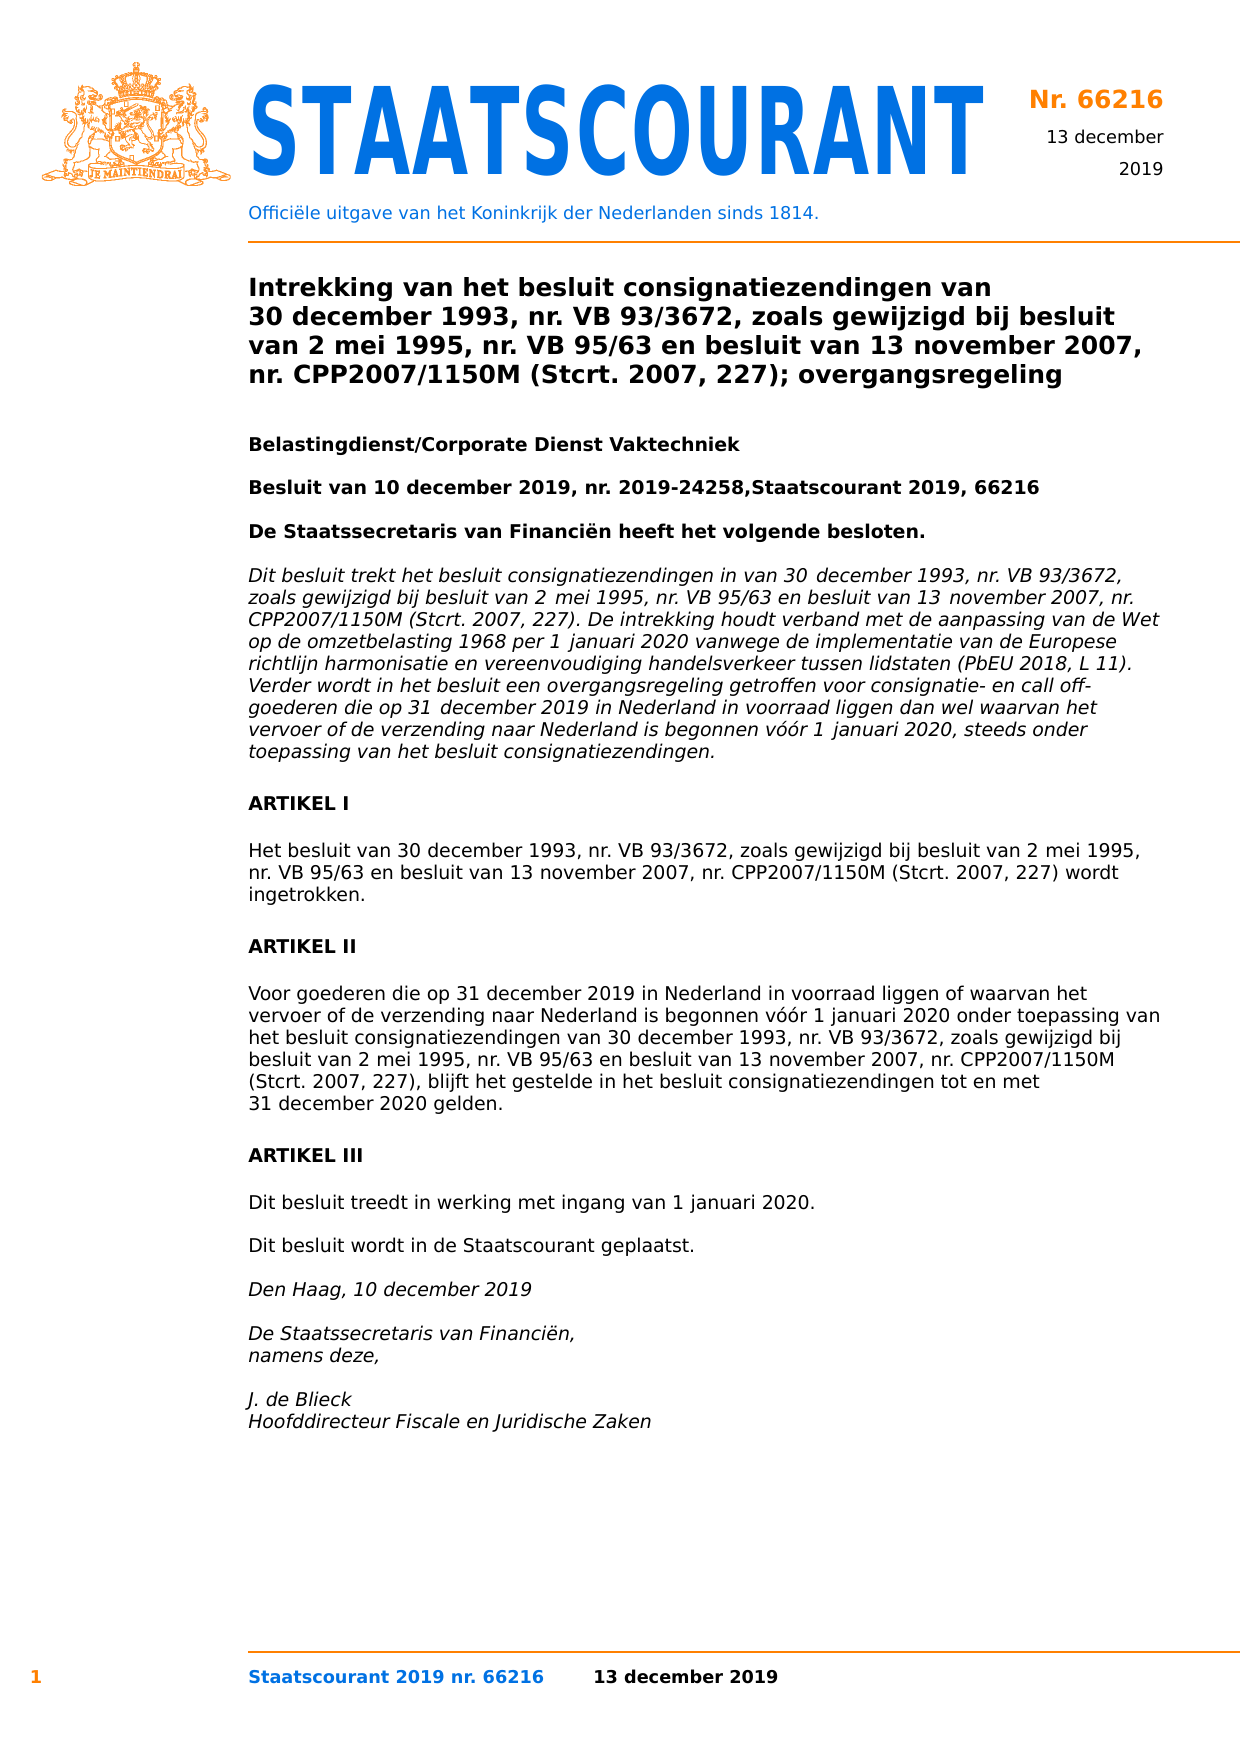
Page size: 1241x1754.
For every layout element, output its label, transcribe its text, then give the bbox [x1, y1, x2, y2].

table_header STAATSCOURANT [248, 62, 998, 203]
text De Staatssecretaris van Financiën, namens deze, J. de Blieck Hoofddirecteur Fiscale en Juridische Zaken [248, 1323, 1163, 1433]
text Belastingdienst/Corporate Dienst Vaktechniek [248, 433, 1163, 455]
text Voor goederen die op 31 december 2019 in Nederland in voorraad liggen of waarvan het vervoer of de verzending naar Nederland is begonnen vóór 1 januari 2020 onder toepassing van het besluit consignatiezendingen van 30 december 1993, nr. VB 93/3672, zoals gewijzigd bij besluit van 2 mei 1995, nr. VB 95/63 en besluit van 13 november 2007, nr. CPP2007/1150M (Stcrt. 2007, 227), blijft het gestelde in het besluit consignatiezendingen tot en met 31 december 2020 gelden. [248, 983, 1163, 1114]
table_header [25, 62, 248, 241]
picture [41, 62, 231, 186]
text Dit besluit wordt in de Staatscourant geplaatst. [248, 1235, 1163, 1257]
subtitle ARTIKEL I [248, 793, 1163, 815]
text Dit besluit treedt in werking met ingang van 1 januari 2020. [248, 1192, 1163, 1213]
subtitle Intrekking van het besluit consignatiezendingen van 30 december 1993, nr. VB 93/3672, zoals gewijzigd bij besluit van 2 mei 1995, nr. VB 95/63 en besluit van 13 november 2007, nr. CPP2007/1150M (Stcrt. 2007, 227); overgangsregeling [248, 273, 1163, 390]
subtitle ARTIKEL II [248, 936, 1163, 958]
table_cell 2019 [998, 153, 1240, 203]
text Dit besluit trekt het besluit consignatiezendingen in van 30 december 1993, nr. VB 93/3672, zoals gewijzigd bij besluit van 2 mei 1995, nr. VB 95/63 en besluit van 13 november 2007, nr. CPP2007/1150M (Stcrt. 2007, 227). De intrekking houdt verband met de aanpassing van de Wet op de omzetbelasting 1968 per 1 januari 2020 vanwege de implementatie van de Europese richtlijn harmonisatie en vereenvoudiging handelsverkeer tussen lidstaten (PbEU 2018, L 11). Verder wordt in het besluit een overgangsregeling getroffen voor consignatie- en call off-goederen die op 31 december 2019 in Nederland in voorraad liggen dan wel waarvan het vervoer of de verzending naar Nederland is begonnen vóór 1 januari 2020, steeds onder toepassing van het besluit consignatiezendingen. [248, 565, 1163, 763]
subtitle ARTIKEL III [248, 1144, 1163, 1167]
text Den Haag, 10 december 2019 [248, 1279, 1163, 1301]
table_header Nr. 66216 [998, 62, 1240, 121]
text Besluit van 10 december 2019, nr. 2019-24258,Staatscourant 2019, 66216 [248, 477, 1163, 499]
text De Staatssecretaris van Financiën heeft het volgende besloten. [248, 521, 1163, 543]
table_cell 13 december [998, 121, 1240, 153]
text Het besluit van 30 december 1993, nr. VB 93/3672, zoals gewijzigd bij besluit van 2 mei 1995, nr. VB 95/63 en besluit van 13 november 2007, nr. CPP2007/1150M (Stcrt. 2007, 227) wordt ingetrokken. [248, 840, 1163, 906]
table_cell Officiële uitgave van het Koninkrijk der Nederlanden sinds 1814. [248, 203, 1240, 241]
